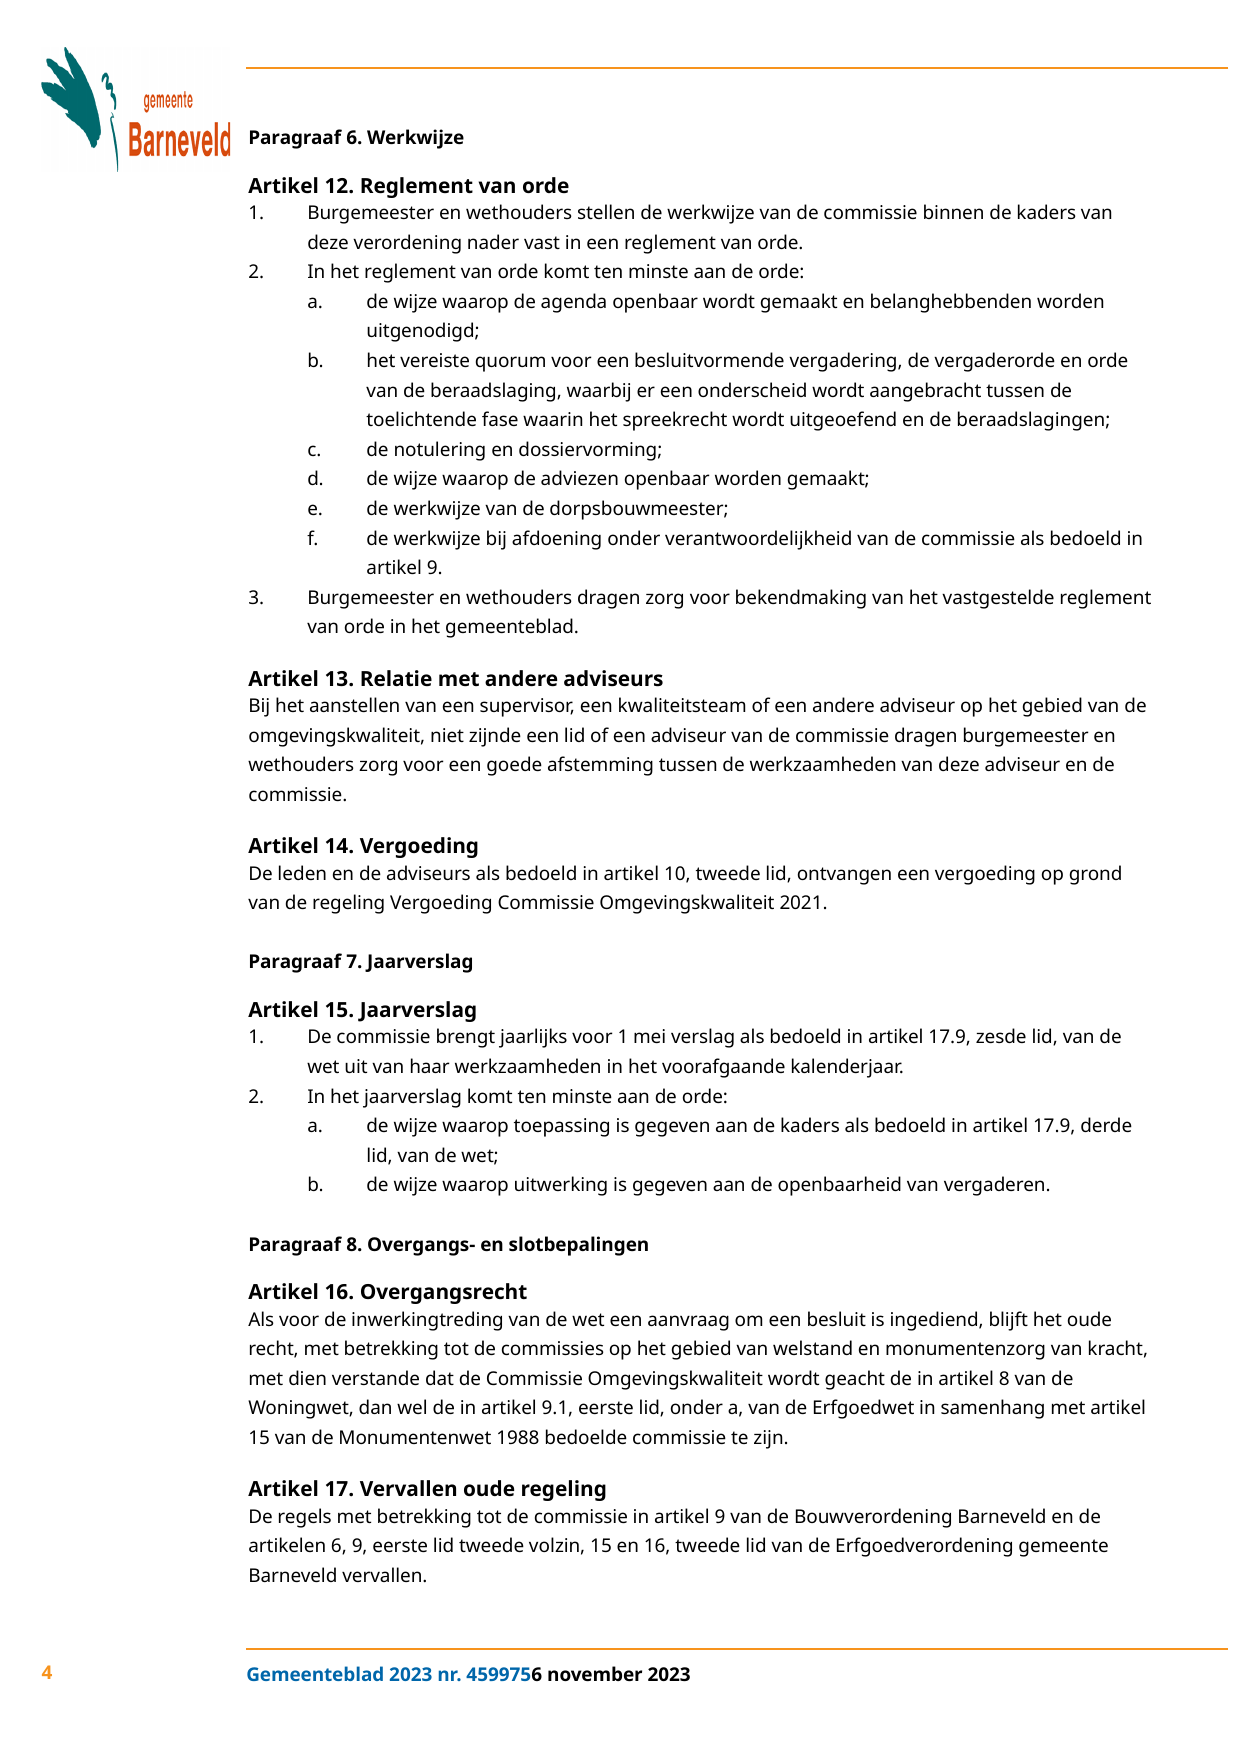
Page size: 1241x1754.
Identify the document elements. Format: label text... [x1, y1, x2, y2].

list In het jaarverslag komt ten minste aan de orde: [248, 1083, 1152, 1109]
text Paragraaf 8. Overgangs- en slotbepalingen [248, 1231, 1152, 1257]
list De commissie brengt jaarlijks voor 1 mei verslag als bedoeld in artikel 17.9, zesde lid, van de wet uit van haar werkzaamheden in het voorafgaande kalenderjaar. [248, 1024, 1152, 1079]
list de wijze waarop uitwerking is gegeven aan de openbaarheid van vergaderen. [307, 1172, 1152, 1197]
list de wijze waarop de adviezen openbaar worden gemaakt; [307, 466, 1152, 491]
picture [41, 47, 231, 172]
list In het reglement van orde komt ten minste aan de orde: [248, 258, 1152, 284]
text De regels met betrekking tot de commissie in artikel 9 van de Bouwverordening Barneveld en de artikelen 6, 9, eerste lid tweede volzin, 15 en 16, tweede lid van de Erfgoedverordening gemeente Barneveld vervallen. [248, 1503, 1152, 1588]
list de notulering en dossiervorming; [307, 436, 1152, 462]
list de wijze waarop de agenda openbaar wordt gemaakt en belanghebbenden worden uitgenodigd; [307, 288, 1152, 343]
text De leden en de adviseurs als bedoeld in artikel 10, tweede lid, ontvangen een vergoeding op grond van de regeling Vergoeding Commissie Omgevingskwaliteit 2021. [248, 860, 1152, 915]
text Paragraaf 6. Werkwijze [248, 124, 1152, 150]
text Als voor de inwerkingtreding van de wet een aanvraag om een besluit is ingediend, blijft het oude recht, met betrekking tot de commissies op het gebied van welstand en monumentenzorg van kracht, met dien verstande dat de Commissie Omgevingskwaliteit wordt geacht de in artikel 8 van de Woningwet, dan wel de in artikel 9.1, eerste lid, onder a, van de Erfgoedwet in samenhang met artikel 15 van de Monumentenwet 1988 bedoelde commissie te zijn. [248, 1306, 1152, 1450]
text Artikel 12. Reglement van orde [248, 171, 1152, 199]
list de wijze waarop toepassing is gegeven aan de kaders als bedoeld in artikel 17.9, derde lid, van de wet; [307, 1112, 1152, 1168]
list de werkwijze bij afdoening onder verantwoordelijkheid van de commissie als bedoeld in artikel 9. [307, 525, 1152, 580]
list Burgemeester en wethouders dragen zorg voor bekendmaking van het vastgestelde reglement van orde in het gemeenteblad. [248, 584, 1152, 639]
text Artikel 17. Vervallen oude regeling [248, 1474, 1152, 1503]
list het vereiste quorum voor een besluitvormende vergadering, de vergaderorde en orde van de beraadslaging, waarbij er een onderscheid wordt aangebracht tussen de toelichtende fase waarin het spreekrecht wordt uitgeoefend en de beraadslagingen; [307, 347, 1152, 432]
text Bij het aanstellen van een supervisor, een kwaliteitsteam of een andere adviseur op het gebied van de omgevingskwaliteit, niet zijnde een lid of een adviseur van de commissie dragen burgemeester en wethouders zorg voor een goede afstemming tussen de werkzaamheden van deze adviseur en de commissie. [248, 692, 1152, 807]
text Artikel 14. Vergoeding [248, 832, 1152, 860]
list Burgemeester en wethouders stellen de werkwijze van de commissie binnen de kaders van deze verordening nader vast in een reglement van orde. [248, 199, 1152, 255]
text Artikel 16. Overgangsrecht [248, 1277, 1152, 1306]
text Artikel 13. Relatie met andere adviseurs [248, 664, 1152, 692]
text Paragraaf 7. Jaarverslag [248, 949, 1152, 974]
text Artikel 15. Jaarverslag [248, 995, 1152, 1024]
list de werkwijze van de dorpsbouwmeester; [307, 495, 1152, 521]
